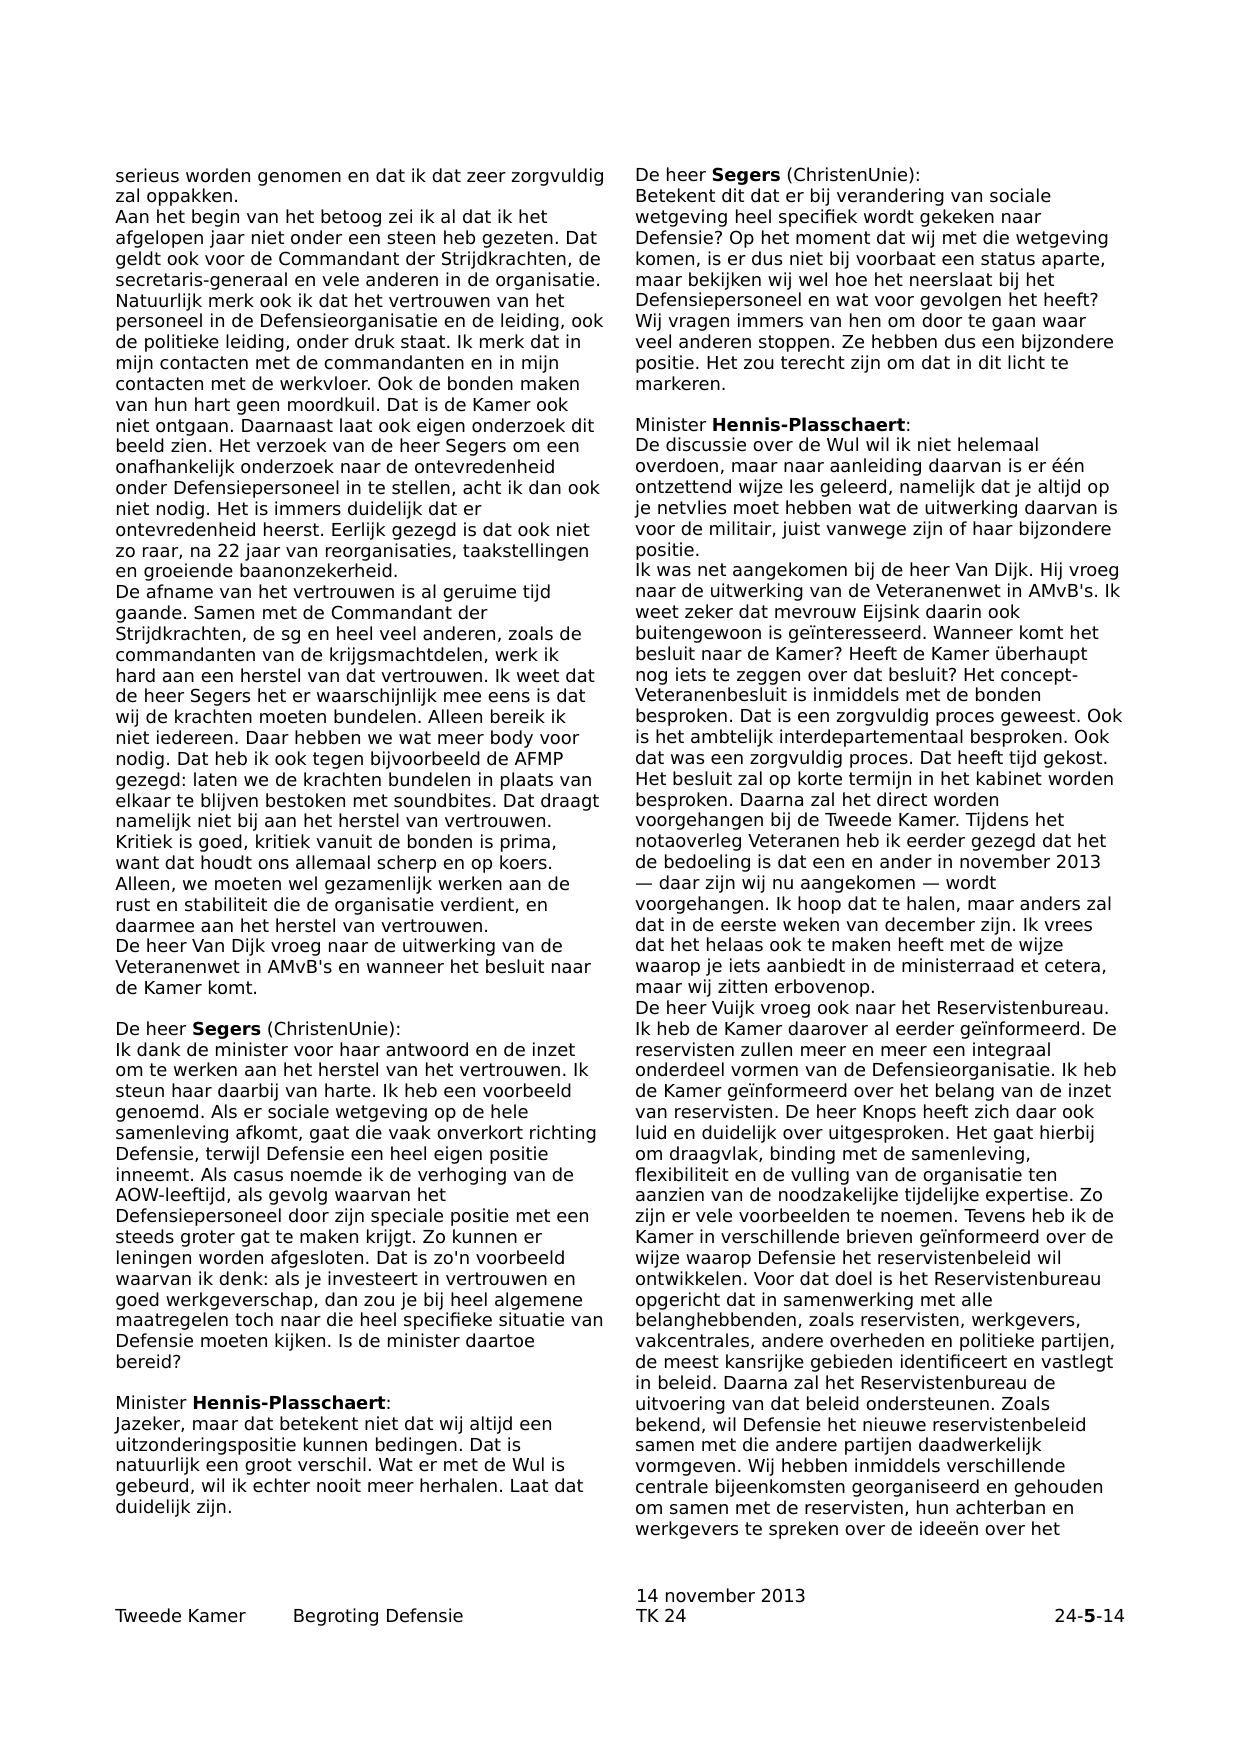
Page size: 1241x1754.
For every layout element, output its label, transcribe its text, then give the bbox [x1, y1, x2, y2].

text Minister Hennis-Plasschaert: [635, 414, 1125, 435]
text Betekent dit dat er bij verandering van sociale wetgeving heel specifiek wordt gekeken naar Defensie? Op het moment dat wij met die wetgeving komen, is er dus niet bij voorbaat een status aparte, maar bekijken wij wel hoe het neerslaat bij het Defensiepersoneel en wat voor gevolgen het heeft? Wij vragen immers van hen om door te gaan waar veel anderen stoppen. Ze hebben dus een bijzondere positie. Het zou terecht zijn om dat in dit licht te markeren. [635, 186, 1125, 394]
text De afname van het vertrouwen is al geruime tijd gaande. Samen met de Commandant der Strijdkrachten, de sg en heel veel anderen, zoals de commandanten van de krijgsmachtdelen, werk ik hard aan een herstel van dat vertrouwen. Ik weet dat de heer Segers het er waarschijnlijk mee eens is dat wij de krachten moeten bundelen. Alleen bereik ik niet iedereen. Daar hebben we wat meer body voor nodig. Dat heb ik ook tegen bijvoorbeeld de AFMP gezegd: laten we de krachten bundelen in plaats van elkaar te blijven bestoken met soundbites. Dat draagt namelijk niet bij aan het herstel van vertrouwen. Kritiek is goed, kritiek vanuit de bonden is prima, want dat houdt ons allemaal scherp en op koers. Alleen, we moeten wel gezamenlijk werken aan de rust en stabiliteit die de organisatie verdient, en daarmee aan het herstel van vertrouwen. [115, 582, 605, 936]
text Jazeker, maar dat betekent niet dat wij altijd een uitzonderingspositie kunnen bedingen. Dat is natuurlijk een groot verschil. Wat er met de Wul is gebeurd, wil ik echter nooit meer herhalen. Laat dat duidelijk zijn. [115, 1413, 605, 1518]
text Minister Hennis-Plasschaert: [115, 1393, 605, 1413]
text Ik was net aangekomen bij de heer Van Dijk. Hij vroeg naar de uitwerking van de Veteranenwet in AMvB's. Ik weet zeker dat mevrouw Eijsink daarin ook buitengewoon is geïnteresseerd. Wanneer komt het besluit naar de Kamer? Heeft de Kamer überhaupt nog iets te zeggen over dat besluit? Het concept-Veteranenbesluit is inmiddels met de bonden besproken. Dat is een zorgvuldig proces geweest. Ook is het ambtelijk interdepartementaal besproken. Ook dat was een zorgvuldig proces. Dat heeft tijd gekost. Het besluit zal op korte termijn in het kabinet worden besproken. Daarna zal het direct worden voorgehangen bij de Tweede Kamer. Tijdens het notaoverleg Veteranen heb ik eerder gezegd dat het de bedoeling is dat een en ander in november 2013 — daar zijn wij nu aangekomen — wordt voorgehangen. Ik hoop dat te halen, maar anders zal dat in de eerste weken van december zijn. Ik vrees dat het helaas ook te maken heeft met de wijze waarop je iets aanbiedt in de ministerraad et cetera, maar wij zitten erbovenop. [635, 560, 1125, 998]
text serieus worden genomen en dat ik dat zeer zorgvuldig zal oppakken. [115, 165, 605, 207]
text Ik dank de minister voor haar antwoord en de inzet om te werken aan het herstel van het vertrouwen. Ik steun haar daarbij van harte. Ik heb een voorbeeld genoemd. Als er sociale wetgeving op de hele samenleving afkomt, gaat die vaak onverkort richting Defensie, terwijl Defensie een heel eigen positie inneemt. Als casus noemde ik de verhoging van de AOW-leeftijd, als gevolg waarvan het Defensiepersoneel door zijn speciale positie met een steeds groter gat te maken krijgt. Zo kunnen er leningen worden afgesloten. Dat is zo'n voorbeeld waarvan ik denk: als je investeert in vertrouwen en goed werkgeverschap, dan zou je bij heel algemene maatregelen toch naar die heel specifieke situatie van Defensie moeten kijken. Is de minister daartoe bereid? [115, 1039, 605, 1373]
text De heer Segers (ChristenUnie): [115, 1019, 605, 1039]
text De discussie over de Wul wil ik niet helemaal overdoen, maar naar aanleiding daarvan is er één ontzettend wijze les geleerd, namelijk dat je altijd op je netvlies moet hebben wat de uitwerking daarvan is voor de militair, juist vanwege zijn of haar bijzondere positie. [635, 435, 1125, 560]
text Aan het begin van het betoog zei ik al dat ik het afgelopen jaar niet onder een steen heb gezeten. Dat geldt ook voor de Commandant der Strijdkrachten, de secretaris-generaal en vele anderen in de organisatie. Natuurlijk merk ook ik dat het vertrouwen van het personeel in de Defensieorganisatie en de leiding, ook de politieke leiding, onder druk staat. Ik merk dat in mijn contacten met de commandanten en in mijn contacten met de werkvloer. Ook de bonden maken van hun hart geen moordkuil. Dat is de Kamer ook niet ontgaan. Daarnaast laat ook eigen onderzoek dit beeld zien. Het verzoek van de heer Segers om een onafhankelijk onderzoek naar de ontevredenheid onder Defensiepersoneel in te stellen, acht ik dan ook niet nodig. Het is immers duidelijk dat er ontevredenheid heerst. Eerlijk gezegd is dat ook niet zo raar, na 22 jaar van reorganisaties, taakstellingen en groeiende baanonzekerheid. [115, 207, 605, 582]
text De heer Segers (ChristenUnie): [635, 165, 1125, 186]
text De heer Van Dijk vroeg naar de uitwerking van de Veteranenwet in AMvB's en wanneer het besluit naar de Kamer komt. [115, 936, 605, 999]
text De heer Vuijk vroeg ook naar het Reservistenbureau. Ik heb de Kamer daarover al eerder geïnformeerd. De reservisten zullen meer en meer een integraal onderdeel vormen van de Defensieorganisatie. Ik heb de Kamer geïnformeerd over het belang van de inzet van reservisten. De heer Knops heeft zich daar ook luid en duidelijk over uitgesproken. Het gaat hierbij om draagvlak, binding met de samenleving, flexibiliteit en de vulling van de organisatie ten aanzien van de noodzakelijke tijdelijke expertise. Zo zijn er vele voorbeelden te noemen. Tevens heb ik de Kamer in verschillende brieven geïnformeerd over de wijze waarop Defensie het reservistenbeleid wil ontwikkelen. Voor dat doel is het Reservistenbureau opgericht dat in samenwerking met alle belanghebbenden, zoals reservisten, werkgevers, vakcentrales, andere overheden en politieke partijen, de meest kansrijke gebieden identificeert en vastlegt in beleid. Daarna zal het Reservistenbureau de uitvoering van dat beleid ondersteunen. Zoals bekend, wil Defensie het nieuwe reservistenbeleid samen met die andere partijen daadwerkelijk vormgeven. Wij hebben inmiddels verschillende centrale bijeenkomsten georganiseerd en gehouden om samen met de reservisten, hun achterban en werkgevers te spreken over de ideeën over het [635, 998, 1125, 1539]
